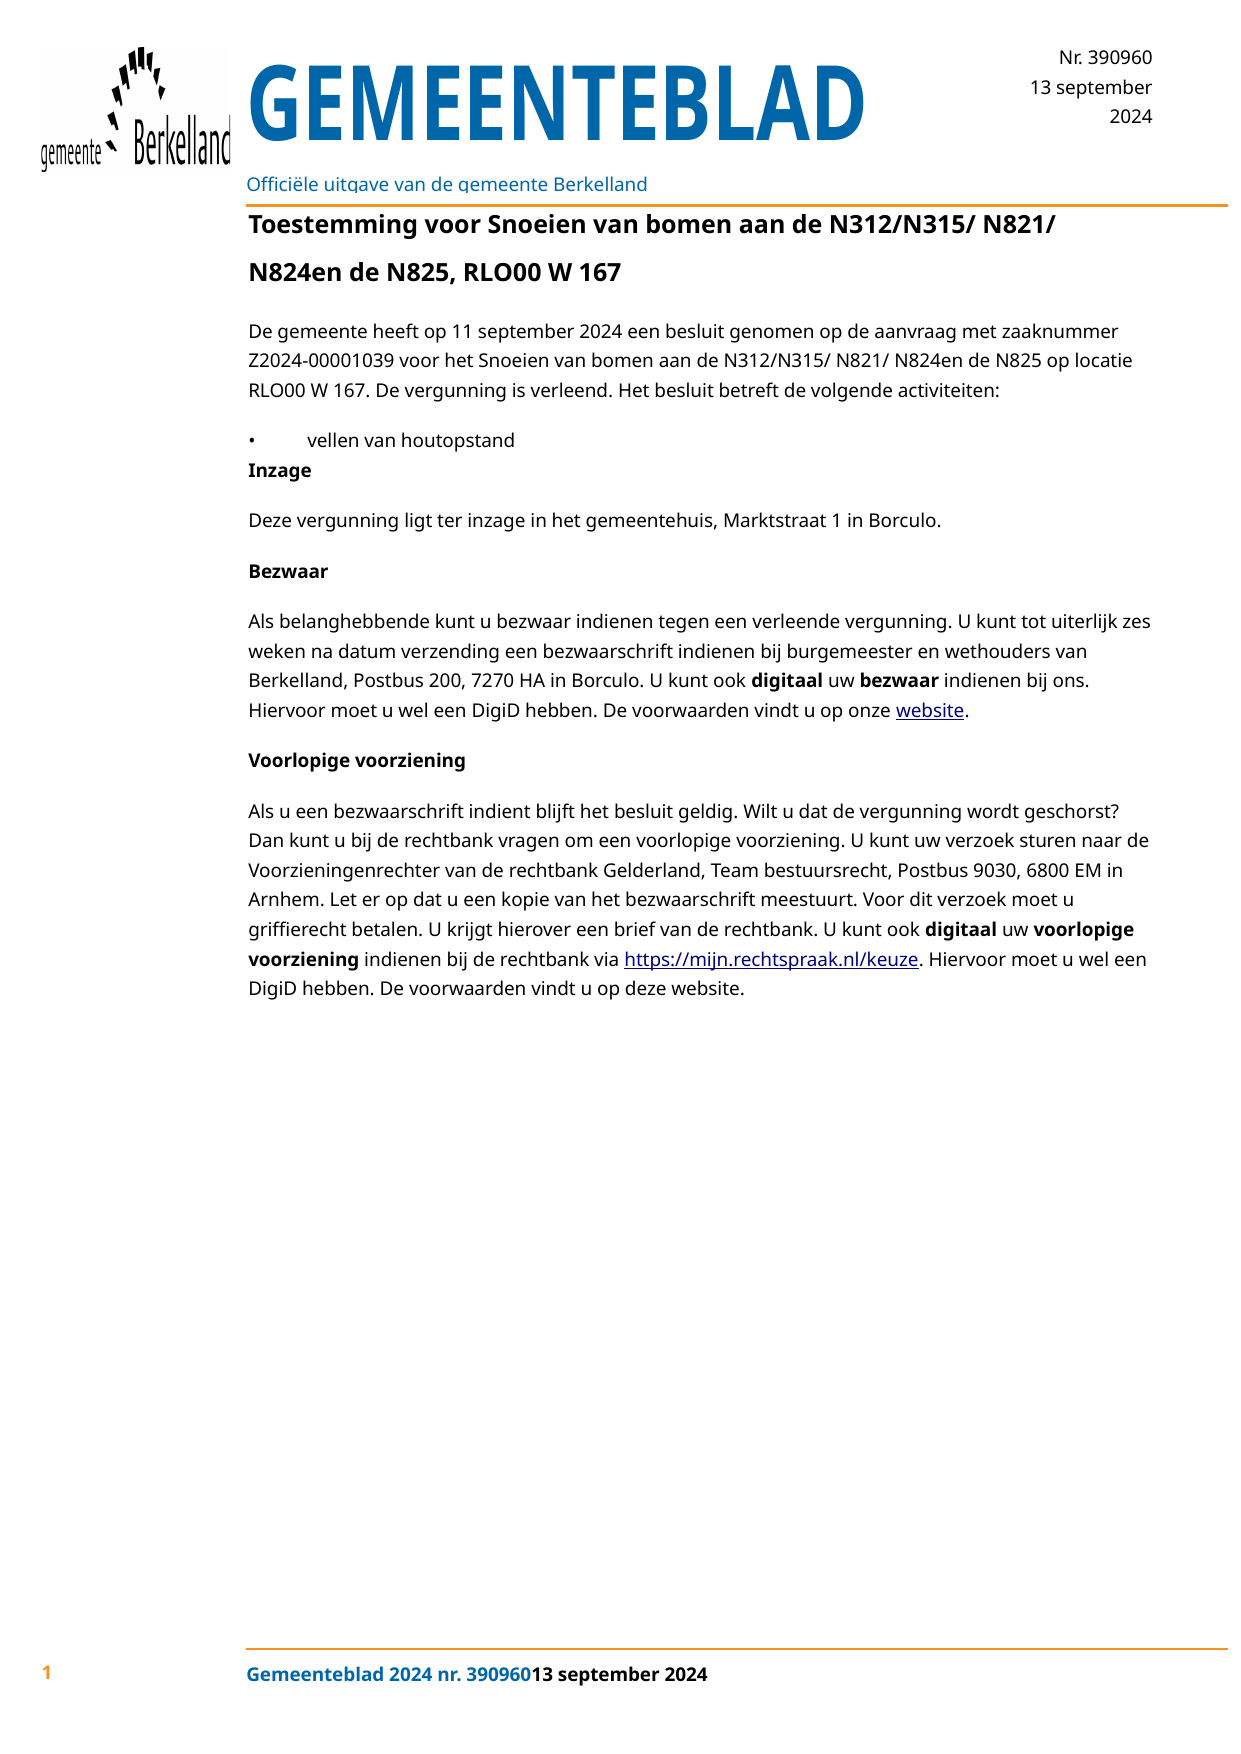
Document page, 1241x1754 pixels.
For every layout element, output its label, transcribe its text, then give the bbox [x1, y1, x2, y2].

picture [41, 47, 231, 172]
text De gemeente heeft op 11 september 2024 een besluit genomen op de aanvraag met zaaknummer Z2024-00001039 voor het Snoeien van bomen aan de N312/N315/ N821/ N824en de N825 op locatie RLO00 W 167. De vergunning is verleend. Het besluit betreft de volgende activiteiten: [248, 318, 1152, 403]
text Toestemming voor Snoeien van bomen aan de N312/N315/ N821/ N824en de N825, RLO00 W 167 [248, 207, 1152, 288]
text Als u een bezwaarschrift indient blijft het besluit geldig. Wilt u dat de vergunning wordt geschorst? Dan kunt u bij de rechtbank vragen om een voorlopige voorziening. U kunt uw verzoek sturen naar de Voorzieningenrechter van de rechtbank Gelderland, Team bestuursrecht, Postbus 9030, 6800 EM in Arnhem. Let er op dat u een kopie van het bezwaarschrift meestuurt. Voor dit verzoek moet u griffierecht betalen. U krijgt hierover een brief van de rechtbank. U kunt ook digitaal uw voorlopige voorziening indienen bij de rechtbank via https://mijn.rechtspraak.nl/keuze. Hiervoor moet u wel een DigiD hebben. De voorwaarden vindt u op deze website. [248, 798, 1152, 1001]
text Bezwaar [248, 558, 1152, 584]
text Deze vergunning ligt ter inzage in het gemeentehuis, Marktstraat 1 in Borculo. [248, 507, 1152, 533]
text Als belanghebbende kunt u bezwaar indienen tegen een verleende vergunning. U kunt tot uiterlijk zes weken na datum verzending een bezwaarschrift indienen bij burgemeester en wethouders van Berkelland, Postbus 200, 7270 HA in Borculo. U kunt ook digitaal uw bezwaar indienen bij ons. Hiervoor moet u wel een DigiD hebben. De voorwaarden vindt u op onze website. [248, 608, 1152, 723]
text Voorlopige voorziening [248, 747, 1152, 773]
text Inzage [248, 457, 1152, 483]
list vellen van houtopstand [248, 427, 1152, 453]
